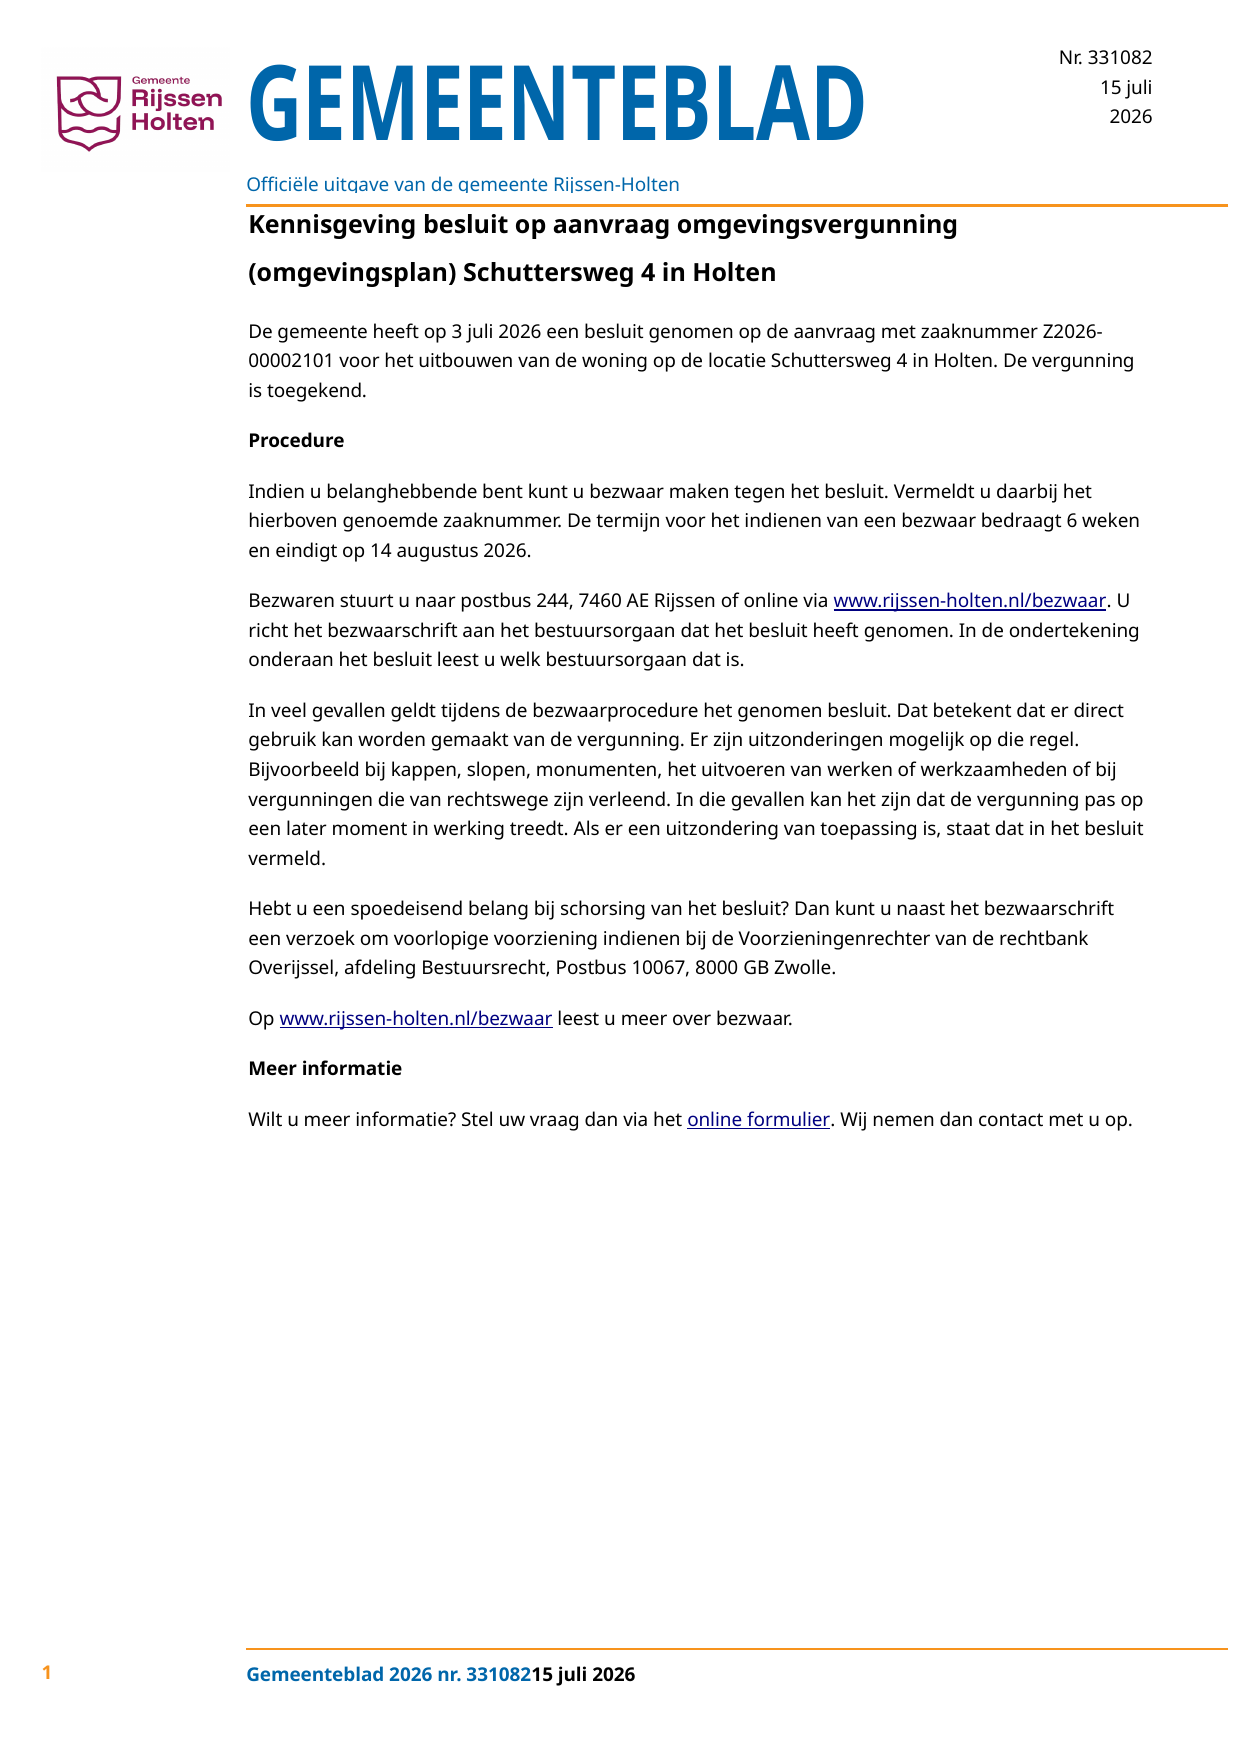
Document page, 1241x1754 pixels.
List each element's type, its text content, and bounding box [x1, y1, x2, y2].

text Indien u belanghebbende bent kunt u bezwaar maken tegen het besluit. Vermeldt u daarbij het hierboven genoemde zaaknummer. De termijn voor het indienen van een bezwaar bedraagt 6 weken en eindigt op 14 augustus 2026. [248, 478, 1152, 563]
text De gemeente heeft op 3 juli 2026 een besluit genomen op de aanvraag met zaaknummer Z2026-00002101 voor het uitbouwen van de woning op de locatie Schuttersweg 4 in Holten. De vergunning is toegekend. [248, 318, 1152, 403]
text Procedure [248, 427, 1152, 453]
text Kennisgeving besluit op aanvraag omgevingsvergunning (omgevingsplan) Schuttersweg 4 in Holten [248, 207, 1152, 288]
text Wilt u meer informatie? Stel uw vraag dan via het online formulier. Wij nemen dan contact met u op. [248, 1106, 1152, 1132]
text Hebt u een spoedeisend belang bij schorsing van het besluit? Dan kunt u naast het bezwaarschrift een verzoek om voorlopige voorziening indienen bij de Voorzieningenrechter van de rechtbank Overijssel, afdeling Bestuursrecht, Postbus 10067, 8000 GB Zwolle. [248, 895, 1152, 980]
picture [41, 47, 231, 172]
text Bezwaren stuurt u naar postbus 244, 7460 AE Rijssen of online via www.rijssen-holten.nl/bezwaar. U richt het bezwaarschrift aan het bestuursorgaan dat het besluit heeft genomen. In de ondertekening onderaan het besluit leest u welk bestuursorgaan dat is. [248, 587, 1152, 672]
text In veel gevallen geldt tijdens de bezwaarprocedure het genomen besluit. Dat betekent dat er direct gebruik kan worden gemaakt van de vergunning. Er zijn uitzonderingen mogelijk op die regel. Bijvoorbeeld bij kappen, slopen, monumenten, het uitvoeren van werken of werkzaamheden of bij vergunningen die van rechtswege zijn verleend. In die gevallen kan het zijn dat de vergunning pas op een later moment in werking treedt. Als er een uitzondering van toepassing is, staat dat in het besluit vermeld. [248, 697, 1152, 871]
text Op www.rijssen-holten.nl/bezwaar leest u meer over bezwaar. [248, 1005, 1152, 1031]
text Meer informatie [248, 1055, 1152, 1081]
